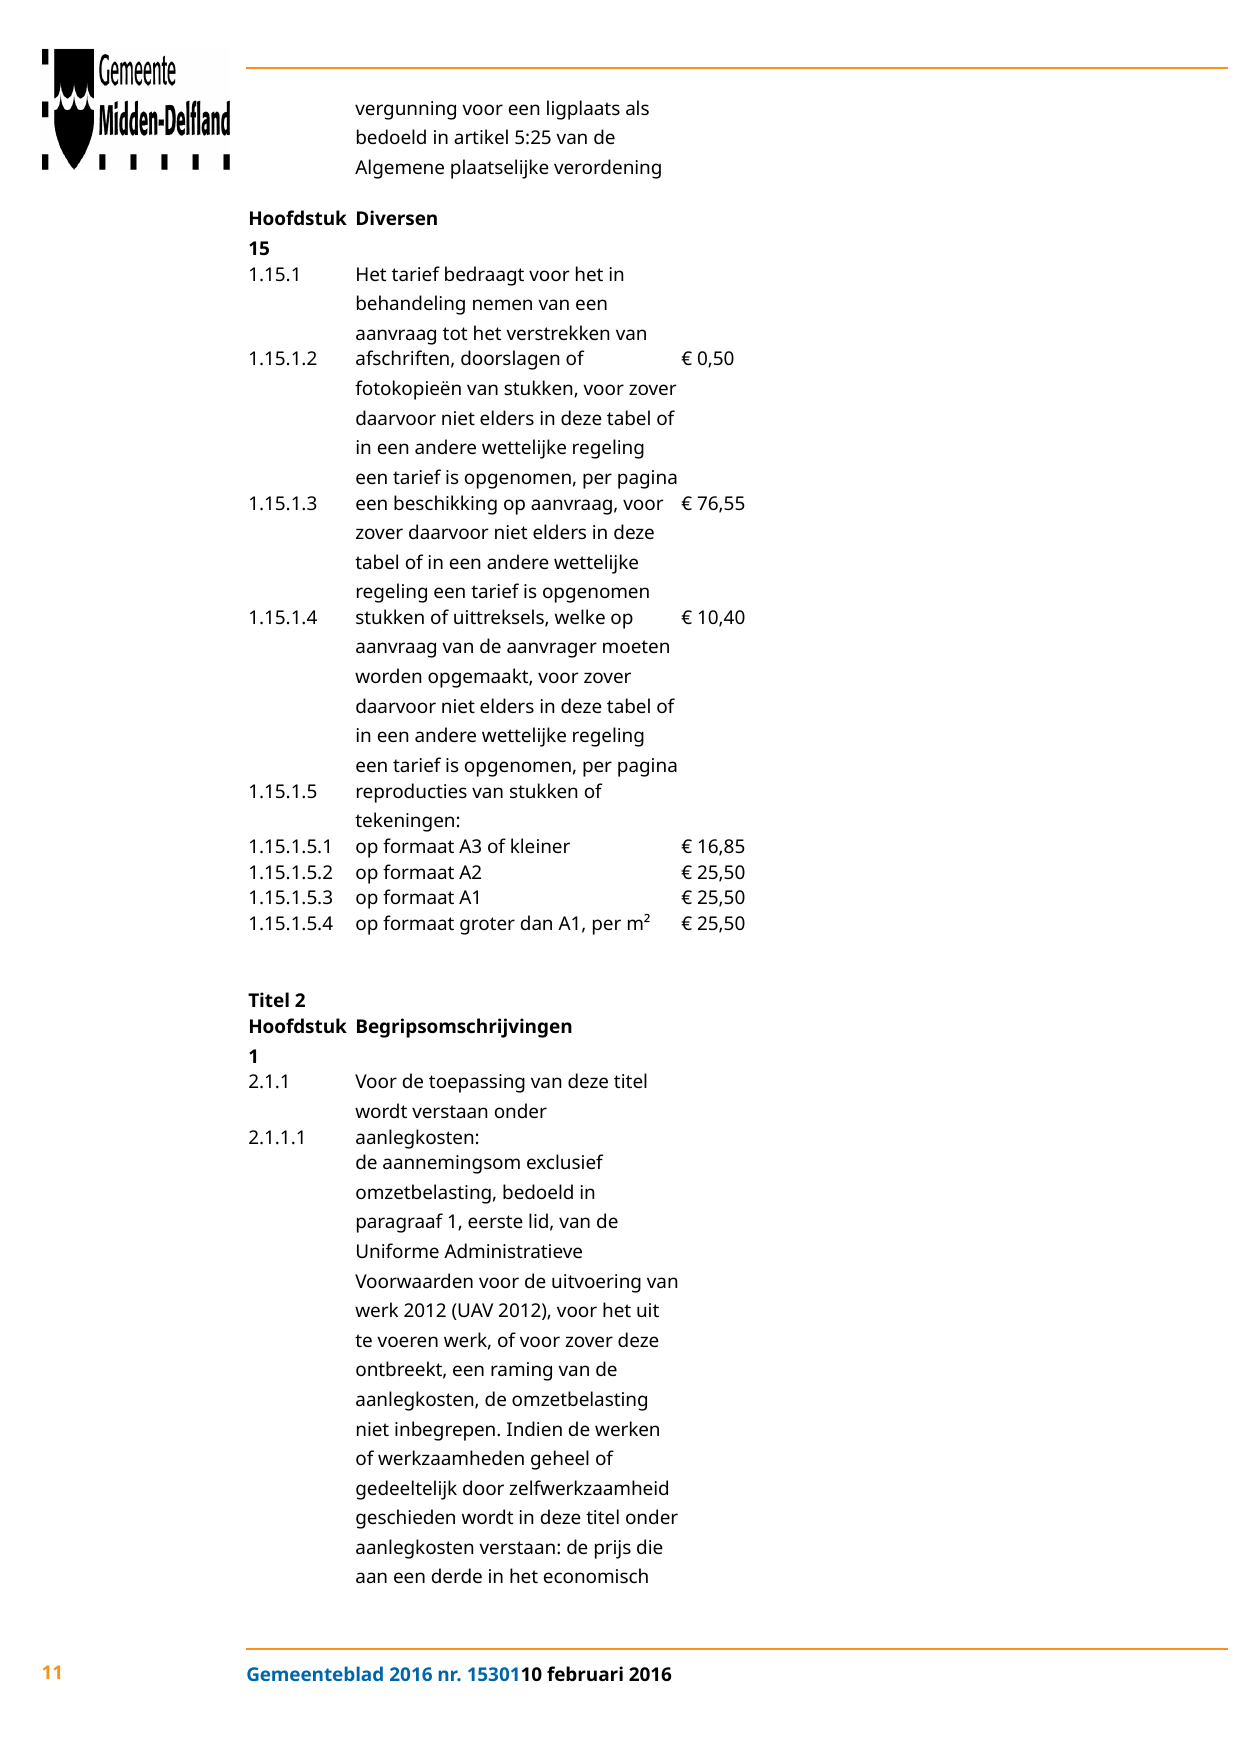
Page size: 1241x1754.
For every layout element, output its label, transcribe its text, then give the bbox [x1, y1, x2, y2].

table_cell [937, 1069, 1044, 1124]
table_cell 1.15.1.4 [248, 604, 355, 778]
table_cell € 10,40 [681, 604, 937, 778]
table_cell reproducties van stukken of tekeningen: [355, 778, 681, 833]
table_cell [248, 95, 355, 180]
table_cell [248, 1150, 355, 1589]
table_cell 2.1.1 [248, 1069, 355, 1124]
table_cell € 25,50 [681, 859, 937, 884]
table_cell Voor de toepassing van deze titel wordt verstaan onder [355, 1069, 681, 1124]
table_cell [681, 180, 937, 205]
table_cell op formaat A1 [355, 885, 681, 910]
table_cell [355, 962, 681, 987]
table_cell [937, 180, 1044, 205]
table_cell 2.1.1.1 [248, 1124, 355, 1149]
table_cell Hoofdstuk 1 [248, 1013, 355, 1068]
table_cell de aannemingsom exclusief omzetbelasting, bedoeld in paragraaf 1, eerste lid, van de Uniforme Administratieve Voorwaarden voor de uitvoering van werk 2012 (UAV 2012), voor het uit te voeren werk, of voor zover deze ontbreekt, een raming van de aanlegkosten, de omzetbelasting niet inbegrepen. Indien de werken of werkzaamheden geheel of gedeeltelijk door zelfwerkzaamheid geschieden wordt in deze titel onder aanlegkosten verstaan: de prijs die aan een derde in het economisch [355, 1150, 681, 1589]
table_cell [355, 180, 681, 205]
table_cell € 76,55 [681, 490, 937, 604]
table_cell [937, 778, 1044, 833]
table_cell € 0,50 [681, 346, 937, 490]
table_cell [937, 885, 1044, 910]
table_cell [937, 833, 1044, 859]
table_cell € 16,85 [681, 833, 937, 859]
table_cell [937, 962, 1044, 987]
table_cell [937, 95, 1044, 180]
table_cell € 25,50 [681, 885, 937, 910]
table_cell [937, 1013, 1044, 1068]
table_cell [937, 859, 1044, 884]
table_cell afschriften, doorslagen of fotokopieën van stukken, voor zover daarvoor niet elders in deze tabel of in een andere wettelijke regeling een tarief is opgenomen, per pagina [355, 346, 681, 490]
table_cell 1.15.1.3 [248, 490, 355, 604]
table_cell [681, 205, 937, 261]
table_cell [937, 1124, 1044, 1149]
table_cell vergunning voor een ligplaats als bedoeld in artikel 5:25 van de Algemene plaatselijke verordening [355, 95, 681, 180]
table_cell [937, 910, 1044, 936]
table_cell [681, 936, 937, 962]
table_cell [937, 604, 1044, 778]
table_cell op formaat A2 [355, 859, 681, 884]
table_cell [681, 1013, 937, 1068]
table_cell € 25,50 [681, 910, 937, 936]
table_cell Titel 2 [248, 988, 355, 1013]
table_cell Begripsomschrijvingen [355, 1013, 681, 1068]
table_cell [937, 205, 1044, 261]
picture [41, 47, 231, 172]
table_cell [248, 962, 355, 987]
table_cell Het tarief bedraagt voor het in behandeling nemen van een aanvraag tot het verstrekken van [355, 261, 681, 346]
table_cell 1.15.1.5.4 [248, 910, 355, 936]
table_cell stukken of uittreksels, welke op aanvraag van de aanvrager moeten worden opgemaakt, voor zover daarvoor niet elders in deze tabel of in een andere wettelijke regeling een tarief is opgenomen, per pagina [355, 604, 681, 778]
table_cell [681, 962, 937, 987]
table_cell [681, 1124, 937, 1149]
table_cell [681, 988, 937, 1013]
table_cell [681, 1150, 937, 1589]
table_cell [681, 261, 937, 346]
table_cell [248, 180, 355, 205]
table_cell aanlegkosten: [355, 1124, 681, 1149]
table_cell [248, 936, 355, 962]
table_cell [355, 988, 681, 1013]
table_cell [355, 936, 681, 962]
table_cell [937, 988, 1044, 1013]
table_cell op formaat groter dan A1, per m² [355, 910, 681, 936]
table_cell [681, 95, 937, 180]
table_cell 1.15.1.5.1 [248, 833, 355, 859]
table_cell [937, 346, 1044, 490]
table_cell 1.15.1.5 [248, 778, 355, 833]
table_cell 1.15.1.5.3 [248, 885, 355, 910]
table_cell een beschikking op aanvraag, voor zover daarvoor niet elders in deze tabel of in een andere wettelijke regeling een tarief is opgenomen [355, 490, 681, 604]
table_cell 1.15.1 [248, 261, 355, 346]
table_cell [681, 778, 937, 833]
table_cell [681, 1069, 937, 1124]
table_cell [937, 1150, 1044, 1589]
table_cell 1.15.1.2 [248, 346, 355, 490]
table_cell [937, 261, 1044, 346]
table_cell op formaat A3 of kleiner [355, 833, 681, 859]
table_cell 1.15.1.5.2 [248, 859, 355, 884]
table_cell Diversen [355, 205, 681, 261]
table_cell Hoofdstuk 15 [248, 205, 355, 261]
table_cell [937, 936, 1044, 962]
table_cell [937, 490, 1044, 604]
